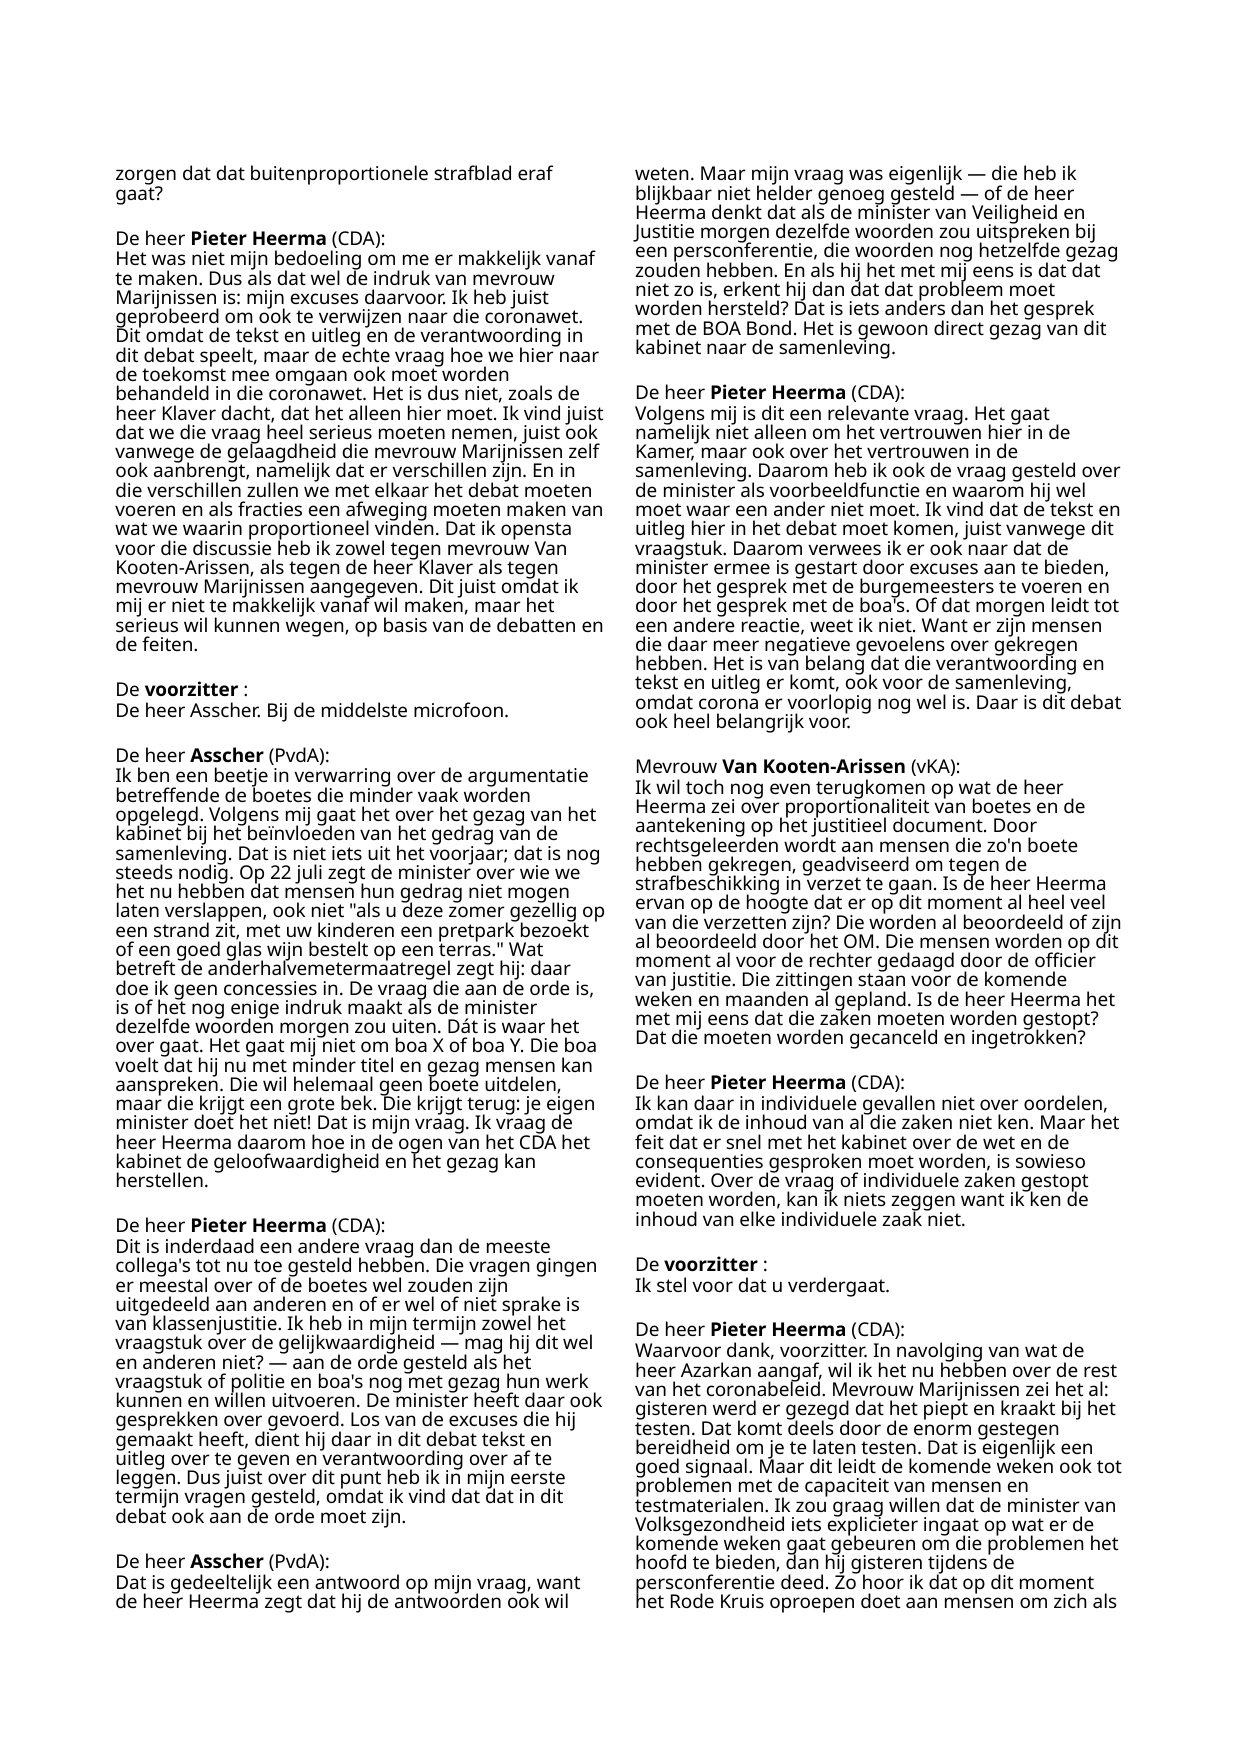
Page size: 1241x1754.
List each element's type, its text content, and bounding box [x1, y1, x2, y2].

text De heer Pieter Heerma (CDA): [635, 1069, 1125, 1095]
text De voorzitter : [115, 676, 605, 702]
text De heer Pieter Heerma (CDA): [115, 225, 605, 250]
text De heer Asscher (PvdA): [115, 742, 605, 767]
text De heer Pieter Heerma (CDA): [115, 1212, 605, 1238]
text De voorzitter : [635, 1251, 1125, 1277]
text Mevrouw Van Kooten-Arissen (vKA): [635, 753, 1125, 779]
text weten. Maar mijn vraag was eigenlijk — die heb ik blijkbaar niet helder genoeg gesteld — of de heer Heerma denkt dat als de minister van Veiligheid en Justitie morgen dezelfde woorden zou uitspreken bij een persconferentie, die woorden nog hetzelfde gezag zouden hebben. En als hij het met mij eens is dat dat niet zo is, erkent hij dan dat dat probleem moet worden hersteld? Dat is iets anders dan het gesprek met de BOA Bond. Het is gewoon direct gezag van dit kabinet naar de samenleving. [635, 165, 1125, 358]
text De heer Pieter Heerma (CDA): [635, 1317, 1125, 1342]
text Ik stel voor dat u verdergaat. [635, 1277, 1125, 1296]
text Waarvoor dank, voorzitter. In navolging van wat de heer Azarkan aangaf, wil ik het nu hebben over de rest van het coronabeleid. Mevrouw Marijnissen zei het al: gisteren werd er gezegd dat het piept en kraakt bij het testen. Dat komt deels door de enorm gestegen bereidheid om je te laten testen. Dat is eigenlijk een goed signaal. Maar dit leidt de komende weken ook tot problemen met de capaciteit van mensen en testmaterialen. Ik zou graag willen dat de minister van Volksgezondheid iets explicieter ingaat op wat er de komende weken gaat gebeuren om die problemen het hoofd te bieden, dan hij gisteren tijdens de persconferentie deed. Zo hoor ik dat op dit moment het Rode Kruis oproepen doet aan mensen om zich als [635, 1342, 1125, 1612]
text De heer Asscher (PvdA): [115, 1548, 605, 1574]
text Volgens mij is dit een relevante vraag. Het gaat namelijk niet alleen om het vertrouwen hier in de Kamer, maar ook over het vertrouwen in de samenleving. Daarom heb ik ook de vraag gesteld over de minister als voorbeeldfunctie en waarom hij wel moet waar een ander niet moet. Ik vind dat de tekst en uitleg hier in het debat moet komen, juist vanwege dit vraagstuk. Daarom verwees ik er ook naar dat de minister ermee is gestart door excuses aan te bieden, door het gesprek met de burgemeesters te voeren en door het gesprek met de boa's. Of dat morgen leidt tot een andere reactie, weet ik niet. Want er zijn mensen die daar meer negatieve gevoelens over gekregen hebben. Het is van belang dat die verantwoording en tekst en uitleg er komt, ook voor de samenleving, omdat corona er voorlopig nog wel is. Daar is dit debat ook heel belangrijk voor. [635, 404, 1125, 732]
text Ik ben een beetje in verwarring over de argumentatie betreffende de boetes die minder vaak worden opgelegd. Volgens mij gaat het over het gezag van het kabinet bij het beïnvloeden van het gedrag van de samenleving. Dat is niet iets uit het voorjaar; dat is nog steeds nodig. Op 22 juli zegt de minister over wie we het nu hebben dat mensen hun gedrag niet mogen laten verslappen, ook niet "als u deze zomer gezellig op een strand zit, met uw kinderen een pretpark bezoekt of een goed glas wijn bestelt op een terras." Wat betreft de anderhalvemetermaatregel zegt hij: daar doe ik geen concessies in. De vraag die aan de orde is, is of het nog enige indruk maakt als de minister dezelfde woorden morgen zou uiten. Dát is waar het over gaat. Het gaat mij niet om boa X of boa Y. Die boa voelt dat hij nu met minder titel en gezag mensen kan aanspreken. Die wil helemaal geen boete uitdelen, maar die krijgt een grote bek. Die krijgt terug: je eigen minister doet het niet! Dat is mijn vraag. Ik vraag de heer Heerma daarom hoe in de ogen van het CDA het kabinet de geloofwaardigheid en het gezag kan herstellen. [115, 767, 605, 1191]
text De heer Pieter Heerma (CDA): [635, 379, 1125, 404]
text zorgen dat dat buitenproportionele strafblad eraf gaat? [115, 165, 605, 204]
text Ik wil toch nog even terugkomen op wat de heer Heerma zei over proportionaliteit van boetes en de aantekening op het justitieel document. Door rechtsgeleerden wordt aan mensen die zo'n boete hebben gekregen, geadviseerd om tegen de strafbeschikking in verzet te gaan. Is de heer Heerma ervan op de hoogte dat er op dit moment al heel veel van die verzetten zijn? Die worden al beoordeeld of zijn al beoordeeld door het OM. Die mensen worden op dit moment al voor de rechter gedaagd door de officier van justitie. Die zittingen staan voor de komende weken en maanden al gepland. Is de heer Heerma het met mij eens dat die zaken moeten worden gestopt? Dat die moeten worden gecanceld en ingetrokken? [635, 779, 1125, 1048]
text Ik kan daar in individuele gevallen niet over oordelen, omdat ik de inhoud van al die zaken niet ken. Maar het feit dat er snel met het kabinet over de wet en de consequenties gesproken moet worden, is sowieso evident. Over de vraag of individuele zaken gestopt moeten worden, kan ik niets zeggen want ik ken de inhoud van elke individuele zaak niet. [635, 1095, 1125, 1230]
text De heer Asscher. Bij de middelste microfoon. [115, 702, 605, 721]
text Dat is gedeeltelijk een antwoord op mijn vraag, want de heer Heerma zegt dat hij de antwoorden ook wil [115, 1574, 605, 1612]
text Het was niet mijn bedoeling om me er makkelijk vanaf te maken. Dus als dat wel de indruk van mevrouw Marijnissen is: mijn excuses daarvoor. Ik heb juist geprobeerd om ook te verwijzen naar die coronawet. Dit omdat de tekst en uitleg en de verantwoording in dit debat speelt, maar de echte vraag hoe we hier naar de toekomst mee omgaan ook moet worden behandeld in die coronawet. Het is dus niet, zoals de heer Klaver dacht, dat het alleen hier moet. Ik vind juist dat we die vraag heel serieus moeten nemen, juist ook vanwege de gelaagdheid die mevrouw Marijnissen zelf ook aanbrengt, namelijk dat er verschillen zijn. En in die verschillen zullen we met elkaar het debat moeten voeren en als fracties een afweging moeten maken van wat we waarin proportioneel vinden. Dat ik opensta voor die discussie heb ik zowel tegen mevrouw Van Kooten-Arissen, als tegen de heer Klaver als tegen mevrouw Marijnissen aangegeven. Dit juist omdat ik mij er niet te makkelijk vanaf wil maken, maar het serieus wil kunnen wegen, op basis van de debatten en de feiten. [115, 250, 605, 655]
text Dit is inderdaad een andere vraag dan de meeste collega's tot nu toe gesteld hebben. Die vragen gingen er meestal over of de boetes wel zouden zijn uitgedeeld aan anderen en of er wel of niet sprake is van klassenjustitie. Ik heb in mijn termijn zowel het vraagstuk over de gelijkwaardigheid — mag hij dit wel en anderen niet? — aan de orde gesteld als het vraagstuk of politie en boa's nog met gezag hun werk kunnen en willen uitvoeren. De minister heeft daar ook gesprekken over gevoerd. Los van de excuses die hij gemaakt heeft, dient hij daar in dit debat tekst en uitleg over te geven en verantwoording over af te leggen. Dus juist over dit punt heb ik in mijn eerste termijn vragen gesteld, omdat ik vind dat dat in dit debat ook aan de orde moet zijn. [115, 1238, 605, 1527]
